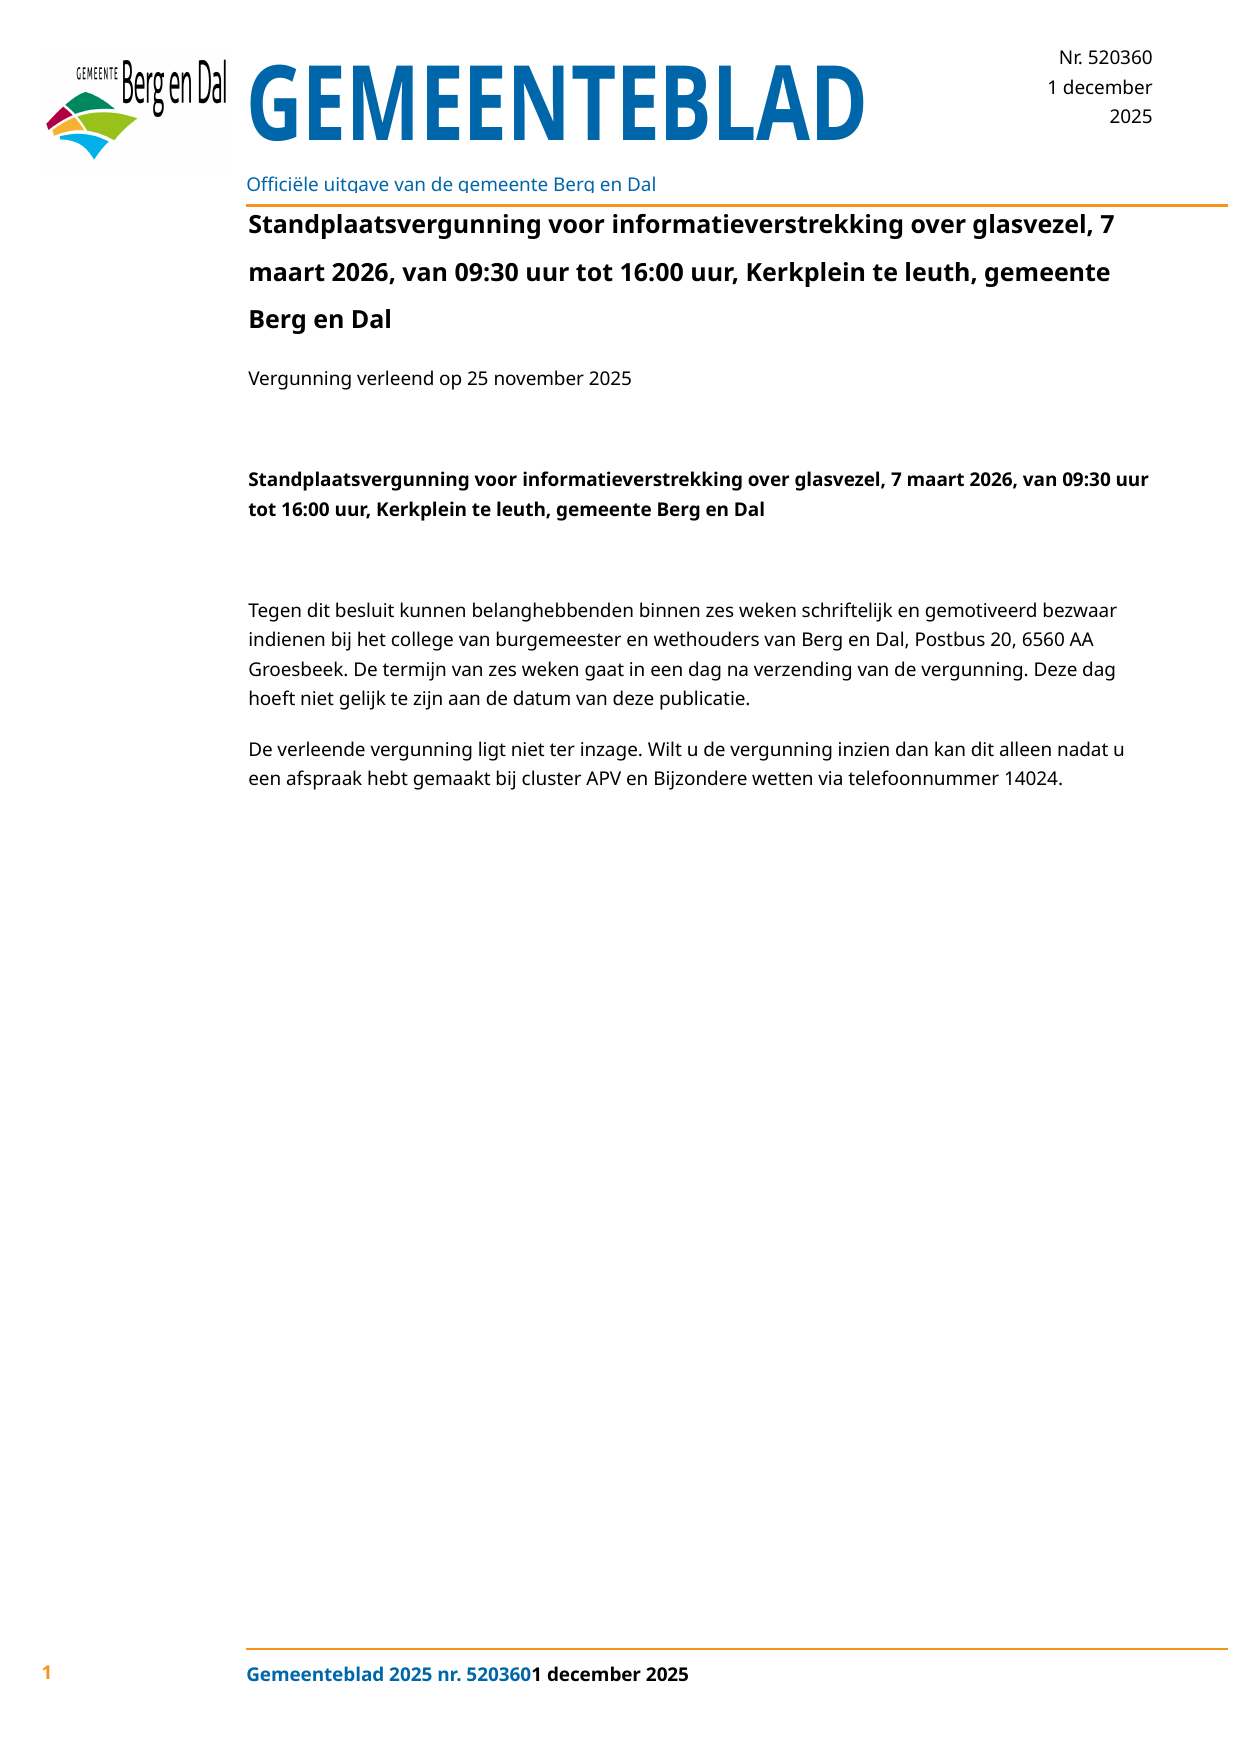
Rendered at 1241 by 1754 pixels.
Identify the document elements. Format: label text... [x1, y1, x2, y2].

text Vergunning verleend op 25 november 2025 [248, 366, 1152, 391]
text Tegen dit besluit kunnen belanghebbenden binnen zes weken schriftelijk en gemotiveerd bezwaar indienen bij het college van burgemeester en wethouders van Berg en Dal, Postbus 20, 6560 AA Groesbeek. De termijn van zes weken gaat in een dag na verzending van de vergunning. Deze dag hoeft niet gelijk te zijn aan de datum van deze publicatie. [248, 597, 1152, 711]
picture [41, 47, 231, 172]
text Standplaatsvergunning voor informatieverstrekking over glasvezel, 7 maart 2026, van 09:30 uur tot 16:00 uur, Kerkplein te leuth, gemeente Berg en Dal [248, 466, 1152, 522]
text De verleende vergunning ligt niet ter inzage. Wilt u de vergunning inzien dan kan dit alleen nadat u een afspraak hebt gemaakt bij cluster APV en Bijzondere wetten via telefoonnummer 14024. [248, 736, 1152, 791]
text Standplaatsvergunning voor informatieverstrekking over glasvezel, 7 maart 2026, van 09:30 uur tot 16:00 uur, Kerkplein te leuth, gemeente Berg en Dal [248, 207, 1152, 336]
